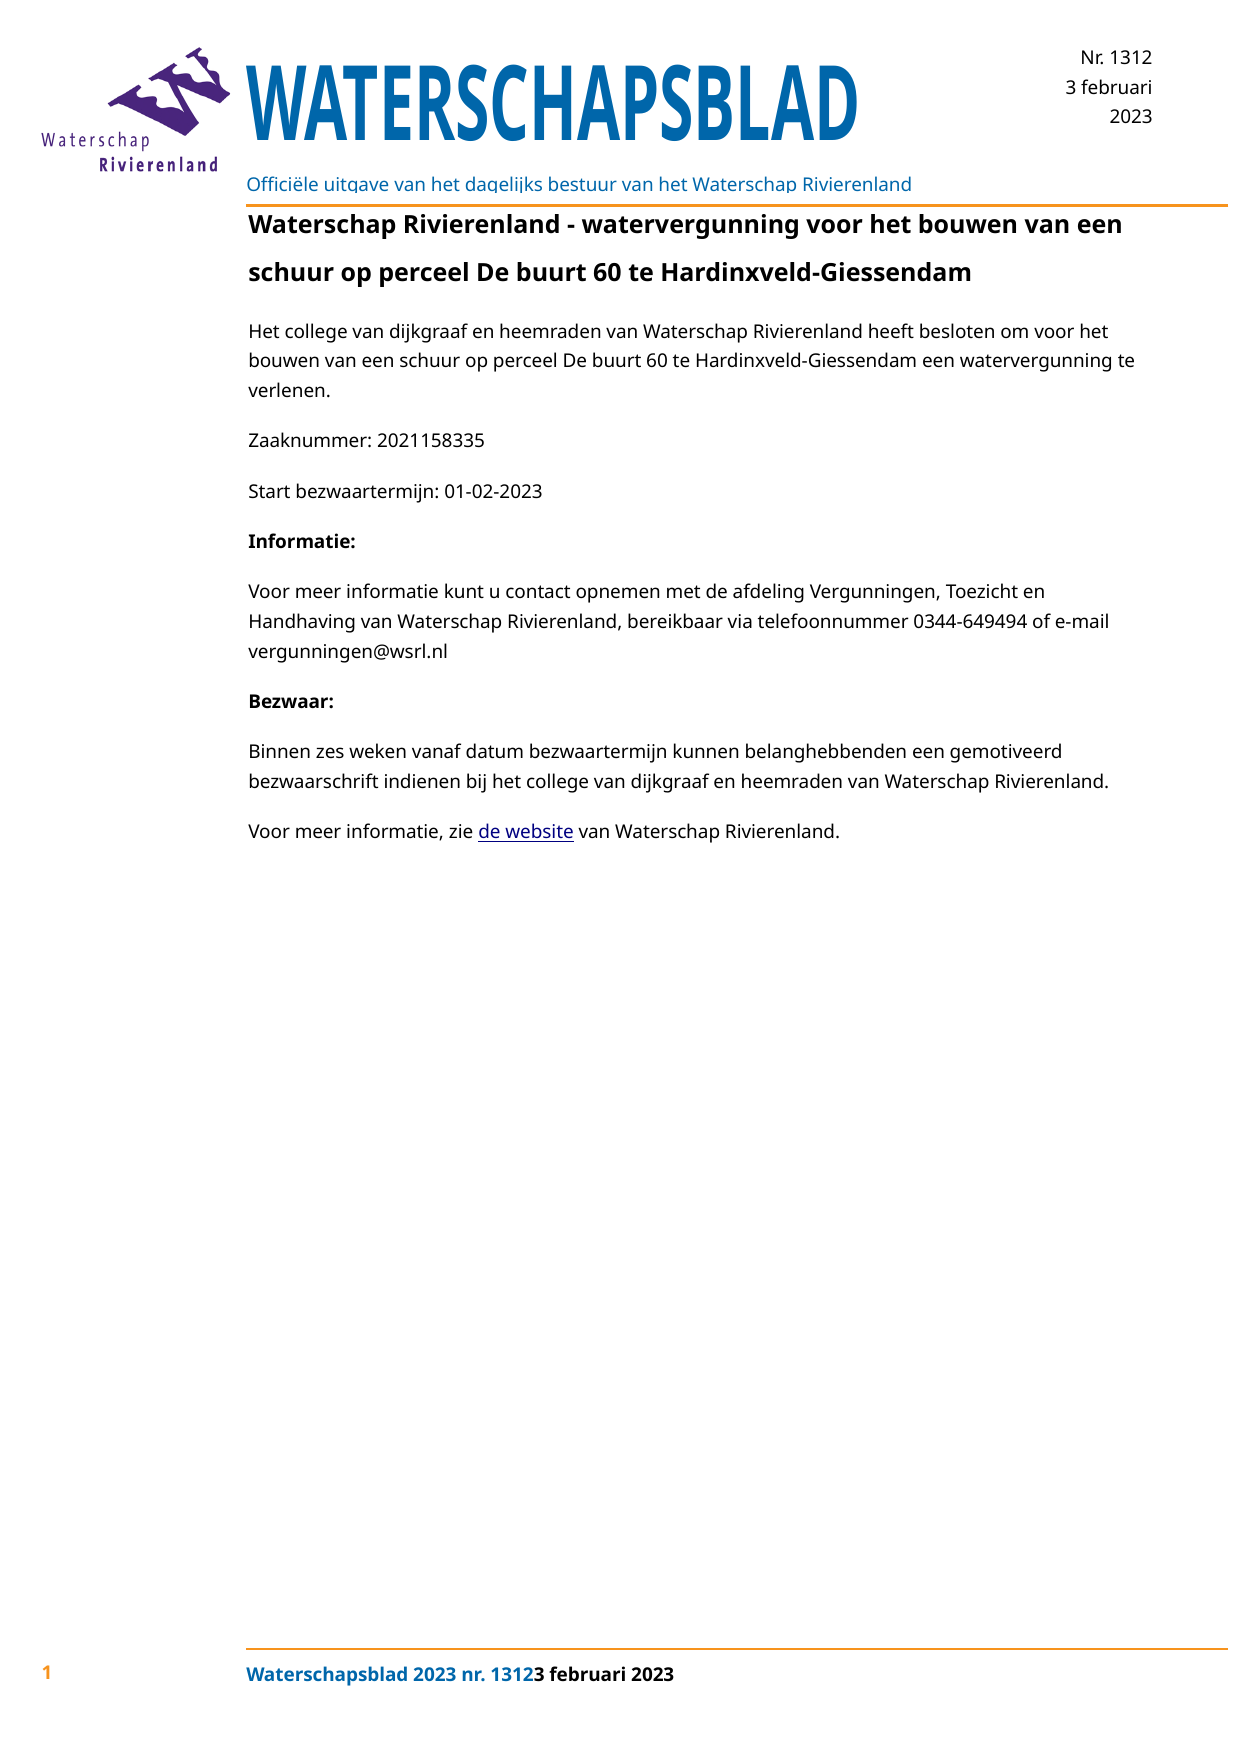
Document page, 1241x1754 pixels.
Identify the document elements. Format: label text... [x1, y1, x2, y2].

text Informatie: [248, 528, 1152, 554]
text Bezwaar: [248, 688, 1152, 714]
text Voor meer informatie, zie de website van Waterschap Rivierenland. [248, 819, 1152, 844]
text Zaaknummer: 2021158335 [248, 427, 1152, 453]
text Start bezwaartermijn: 01-02-2023 [248, 478, 1152, 504]
text Binnen zes weken vanaf datum bezwaartermijn kunnen belanghebbenden een gemotiveerd bezwaarschrift indienen bij het college van dijkgraaf en heemraden van Waterschap Rivierenland. [248, 739, 1152, 794]
picture [41, 47, 231, 172]
text Voor meer informatie kunt u contact opnemen met de afdeling Vergunningen, Toezicht en Handhaving van Waterschap Rivierenland, bereikbaar via telefoonnummer 0344-649494 of e-mail vergunningen@wsrl.nl [248, 579, 1152, 664]
text Het college van dijkgraaf en heemraden van Waterschap Rivierenland heeft besloten om voor het bouwen van een schuur op perceel De buurt 60 te Hardinxveld-Giessendam een watervergunning te verlenen. [248, 318, 1152, 403]
text Waterschap Rivierenland - watervergunning voor het bouwen van een schuur op perceel De buurt 60 te Hardinxveld-Giessendam [248, 207, 1152, 288]
